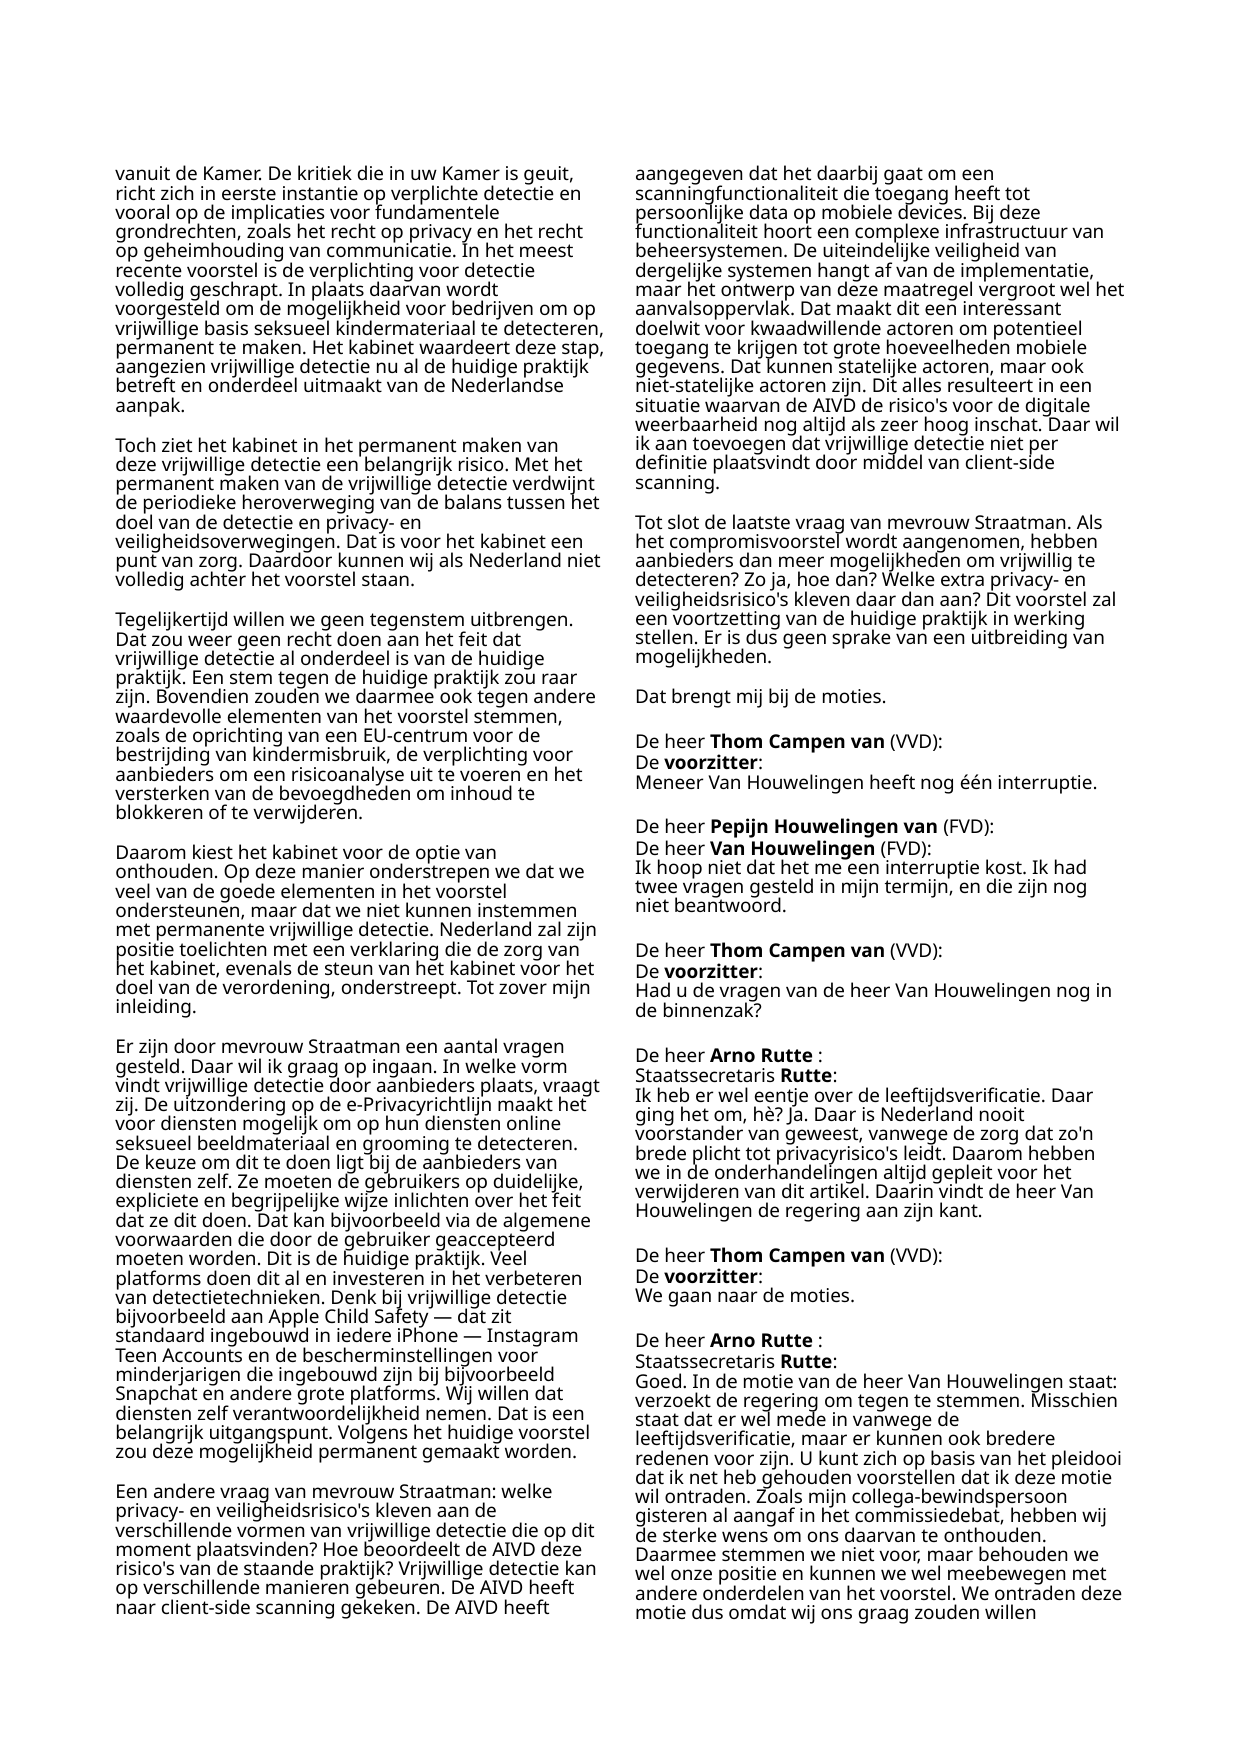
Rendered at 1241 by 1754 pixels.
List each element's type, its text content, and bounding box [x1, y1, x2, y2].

text Er zijn door mevrouw Straatman een aantal vragen gesteld. Daar wil ik graag op ingaan. In welke vorm vindt vrijwillige detectie door aanbieders plaats, vraagt zij. De uitzondering op de e-Privacyrichtlijn maakt het voor diensten mogelijk om op hun diensten online seksueel beeldmateriaal en grooming te detecteren. De keuze om dit te doen ligt bij de aanbieders van diensten zelf. Ze moeten de gebruikers op duidelijke, expliciete en begrijpelijke wijze inlichten over het feit dat ze dit doen. Dat kan bijvoorbeeld via de algemene voorwaarden die door de gebruiker geaccepteerd moeten worden. Dit is de huidige praktijk. Veel platforms doen dit al en investeren in het verbeteren van detectietechnieken. Denk bij vrijwillige detectie bijvoorbeeld aan Apple Child Safety — dat zit standaard ingebouwd in iedere iPhone — Instagram Teen Accounts en de bescherminstellingen voor minderjarigen die ingebouwd zijn bij bijvoorbeeld Snapchat en andere grote platforms. Wij willen dat diensten zelf verantwoordelijkheid nemen. Dat is een belangrijk uitgangspunt. Volgens het huidige voorstel zou deze mogelijkheid permanent gemaakt worden. [115, 1038, 605, 1462]
text Ik hoop niet dat het me een interruptie kost. Ik had twee vragen gesteld in mijn termijn, en die zijn nog niet beantwoord. [635, 859, 1125, 917]
text Daarom kiest het kabinet voor de optie van onthouden. Op deze manier onderstrepen we dat we veel van de goede elementen in het voorstel ondersteunen, maar dat we niet kunnen instemmen met permanente vrijwillige detectie. Nederland zal zijn positie toelichten met een verklaring die de zorg van het kabinet, evenals de steun van het kabinet voor het doel van de verordening, onderstreept. Tot zover mijn inleiding. [115, 844, 605, 1018]
text Tegelijkertijd willen we geen tegenstem uitbrengen. Dat zou weer geen recht doen aan het feit dat vrijwillige detectie al onderdeel is van de huidige praktijk. Een stem tegen de huidige praktijk zou raar zijn. Bovendien zouden we daarmee ook tegen andere waardevolle elementen van het voorstel stemmen, zoals de oprichting van een EU-centrum voor de bestrijding van kindermisbruik, de verplichting voor aanbieders om een risicoanalyse uit te voeren en het versterken van de bevoegdheden om inhoud te blokkeren of te verwijderen. [115, 611, 605, 823]
text De heer Arno Rutte : [635, 1042, 1125, 1067]
text De heer Thom Campen van (VVD): [635, 1242, 1125, 1268]
text De voorzitter: [635, 963, 1125, 982]
text Staatssecretaris Rutte: [635, 1353, 1125, 1373]
text Toch ziet het kabinet in het permanent maken van deze vrijwillige detectie een belangrijk risico. Met het permanent maken van de vrijwillige detectie verdwijnt de periodieke heroverweging van de balans tussen het doel van de detectie en privacy- en veiligheidsoverwegingen. Dat is voor het kabinet een punt van zorg. Daardoor kunnen wij als Nederland niet volledig achter het voorstel staan. [115, 437, 605, 591]
text De heer Van Houwelingen (FVD): [635, 839, 1125, 859]
text De heer Pepijn Houwelingen van (FVD): [635, 814, 1125, 839]
text De heer Thom Campen van (VVD): [635, 937, 1125, 963]
text aangegeven dat het daarbij gaat om een scanningfunctionaliteit die toegang heeft tot persoonlijke data op mobiele devices. Bij deze functionaliteit hoort een complexe infrastructuur van beheersystemen. De uiteindelijke veiligheid van dergelijke systemen hangt af van de implementatie, maar het ontwerp van deze maatregel vergroot wel het aanvalsoppervlak. Dat maakt dit een interessant doelwit voor kwaadwillende actoren om potentieel toegang te krijgen tot grote hoeveelheden mobiele gegevens. Dat kunnen statelijke actoren, maar ook niet-statelijke actoren zijn. Dit alles resulteert in een situatie waarvan de AIVD de risico's voor de digitale weerbaarheid nog altijd als zeer hoog inschat. Daar wil ik aan toevoegen dat vrijwillige detectie niet per definitie plaatsvindt door middel van client-side scanning. [635, 165, 1125, 493]
text Tot slot de laatste vraag van mevrouw Straatman. Als het compromisvoorstel wordt aangenomen, hebben aanbieders dan meer mogelijkheden om vrijwillig te detecteren? Zo ja, hoe dan? Welke extra privacy- en veiligheidsrisico's kleven daar dan aan? Dit voorstel zal een voortzetting van de huidige praktijk in werking stellen. Er is dus geen sprake van een uitbreiding van mogelijkheden. [635, 514, 1125, 668]
text Een andere vraag van mevrouw Straatman: welke privacy- en veiligheidsrisico's kleven aan de verschillende vormen van vrijwillige detectie die op dit moment plaatsvinden? Hoe beoordeelt de AIVD deze risico's van de staande praktijk? Vrijwillige detectie kan op verschillende manieren gebeuren. De AIVD heeft naar client-side scanning gekeken. De AIVD heeft [115, 1483, 605, 1618]
text De heer Thom Campen van (VVD): [635, 729, 1125, 754]
text vanuit de Kamer. De kritiek die in uw Kamer is geuit, richt zich in eerste instantie op verplichte detectie en vooral op de implicaties voor fundamentele grondrechten, zoals het recht op privacy en het recht op geheimhouding van communicatie. In het meest recente voorstel is de verplichting voor detectie volledig geschrapt. In plaats daarvan wordt voorgesteld om de mogelijkheid voor bedrijven om op vrijwillige basis seksueel kindermateriaal te detecteren, permanent te maken. Het kabinet waardeert deze stap, aangezien vrijwillige detectie nu al de huidige praktijk betreft en onderdeel uitmaakt van de Nederlandse aanpak. [115, 165, 605, 416]
text Ik heb er wel eentje over de leeftijdsverificatie. Daar ging het om, hè? Ja. Daar is Nederland nooit voorstander van geweest, vanwege de zorg dat zo'n brede plicht tot privacyrisico's leidt. Daarom hebben we in de onderhandelingen altijd gepleit voor het verwijderen van dit artikel. Daarin vindt de heer Van Houwelingen de regering aan zijn kant. [635, 1087, 1125, 1222]
text Meneer Van Houwelingen heeft nog één interruptie. [635, 774, 1125, 793]
text Dat brengt mij bij de moties. [635, 688, 1125, 708]
text De voorzitter: [635, 754, 1125, 774]
text Goed. In de motie van de heer Van Houwelingen staat: verzoekt de regering om tegen te stemmen. Misschien staat dat er wel mede in vanwege de leeftijdsverificatie, maar er kunnen ook bredere redenen voor zijn. U kunt zich op basis van het pleidooi dat ik net heb gehouden voorstellen dat ik deze motie wil ontraden. Zoals mijn collega-bewindspersoon gisteren al aangaf in het commissiedebat, hebben wij de sterke wens om ons daarvan te onthouden. Daarmee stemmen we niet voor, maar behouden we wel onze positie en kunnen we wel meebewegen met andere onderdelen van het voorstel. We ontraden deze motie dus omdat wij ons graag zouden willen [635, 1373, 1125, 1623]
text Had u de vragen van de heer Van Houwelingen nog in de binnenzak? [635, 982, 1125, 1021]
text Staatssecretaris Rutte: [635, 1067, 1125, 1087]
text We gaan naar de moties. [635, 1287, 1125, 1307]
text De heer Arno Rutte : [635, 1328, 1125, 1353]
text De voorzitter: [635, 1268, 1125, 1287]
